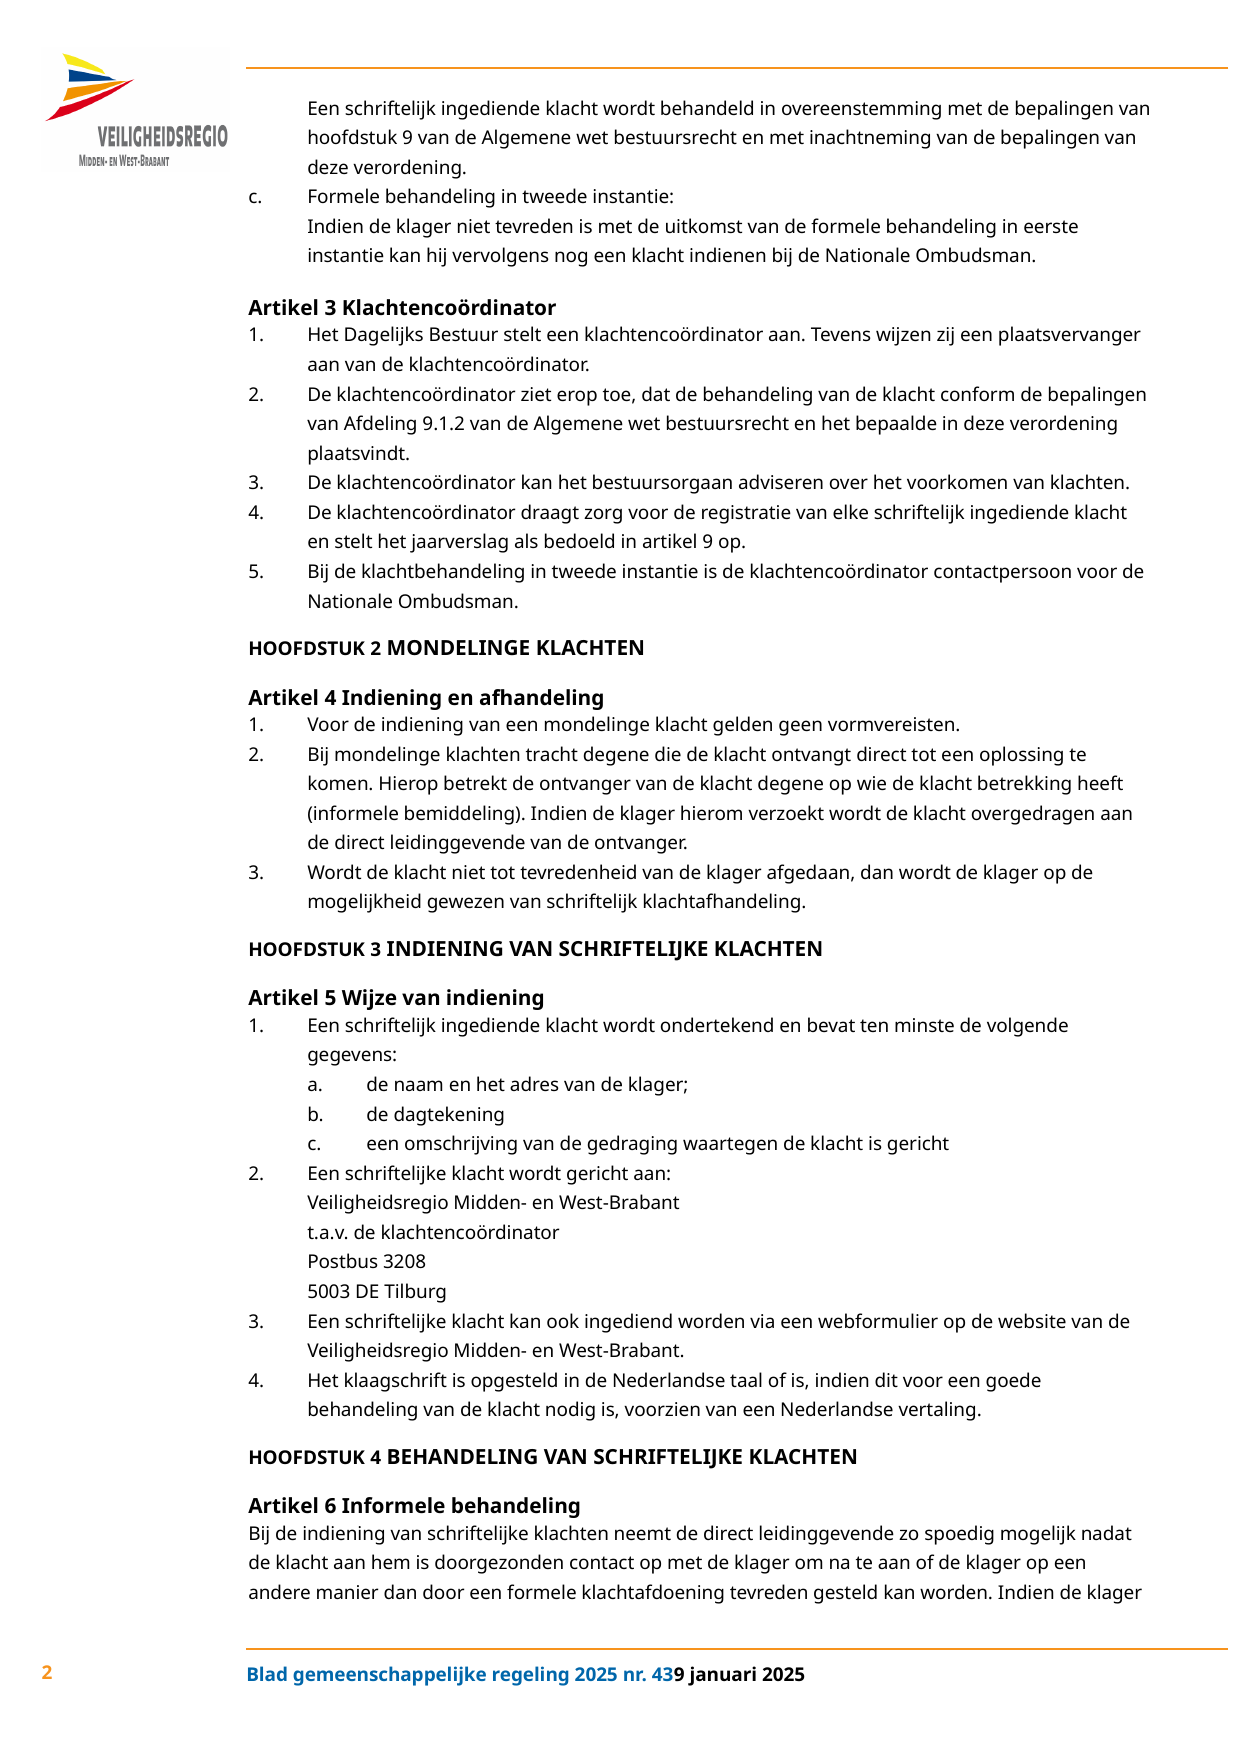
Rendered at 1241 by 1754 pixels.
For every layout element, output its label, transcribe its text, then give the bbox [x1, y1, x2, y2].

text HOOFDSTUK 4 BEHANDELING VAN SCHRIFTELIJKE KLACHTEN [248, 1442, 1152, 1471]
list Een schriftelijk ingediende klacht wordt ondertekend en bevat ten minste de volgende gegevens: [248, 1012, 1152, 1067]
text Artikel 5 Wijze van indiening [248, 983, 1152, 1012]
list t.a.v. de klachtencoördinator [248, 1219, 1152, 1245]
list Het klaagschrift is opgesteld in de Nederlandse taal of is, indien dit voor een goede behandeling van de klacht nodig is, voorzien van een Nederlandse vertaling. [248, 1367, 1152, 1422]
text Artikel 3 Klachtencoördinator [248, 293, 1152, 322]
list Formele behandeling in tweede instantie: [248, 183, 1152, 209]
list Veiligheidsregio Midden- en West-Brabant [248, 1189, 1152, 1215]
list 5003 DE Tilburg [248, 1278, 1152, 1304]
list de dagtekening [307, 1101, 1152, 1126]
list De klachtencoördinator draagt zorg voor de registratie van elke schriftelijk ingediende klacht en stelt het jaarverslag als bedoeld in artikel 9 op. [248, 499, 1152, 554]
list De klachtencoördinator kan het bestuursorgaan adviseren over het voorkomen van klachten. [248, 469, 1152, 495]
list Postbus 3208 [248, 1249, 1152, 1274]
list Een schriftelijke klacht kan ook ingediend worden via een webformulier op de website van de Veiligheidsregio Midden- en West-Brabant. [248, 1308, 1152, 1363]
list Bij mondelinge klachten tracht degene die de klacht ontvangt direct tot een oplossing te komen. Hierop betrekt de ontvanger van de klacht degene op wie de klacht betrekking heeft (informele bemiddeling). Indien de klager hierom verzoekt wordt de klacht overgedragen aan de direct leidinggevende van de ontvanger. [248, 741, 1152, 855]
text HOOFDSTUK 3 INDIENING VAN SCHRIFTELIJKE KLACHTEN [248, 934, 1152, 963]
list de naam en het adres van de klager; [307, 1071, 1152, 1097]
text Artikel 6 Informele behandeling [248, 1491, 1152, 1520]
list Indien de klager niet tevreden is met de uitkomst van de formele behandeling in eerste instantie kan hij vervolgens nog een klacht indienen bij de Nationale Ombudsman. [248, 213, 1152, 268]
text Artikel 4 Indiening en afhandeling [248, 683, 1152, 711]
text HOOFDSTUK 2 MONDELINGE KLACHTEN [248, 633, 1152, 662]
list Het Dagelijks Bestuur stelt een klachtencoördinator aan. Tevens wijzen zij een plaatsvervanger aan van de klachtencoördinator. [248, 322, 1152, 377]
list Wordt de klacht niet tot tevredenheid van de klager afgedaan, dan wordt de klager op de mogelijkheid gewezen van schriftelijk klachtafhandeling. [248, 859, 1152, 914]
list Voor de indiening van een mondelinge klacht gelden geen vormvereisten. [248, 711, 1152, 737]
list Een schriftelijk ingediende klacht wordt behandeld in overeenstemming met de bepalingen van hoofdstuk 9 van de Algemene wet bestuursrecht en met inachtneming van de bepalingen van deze verordening. [248, 95, 1152, 180]
picture [41, 47, 231, 172]
list Bij de klachtbehandeling in tweede instantie is de klachtencoördinator contactpersoon voor de Nationale Ombudsman. [248, 558, 1152, 613]
list De klachtencoördinator ziet erop toe, dat de behandeling van de klacht conform de bepalingen van Afdeling 9.1.2 van de Algemene wet bestuursrecht en het bepaalde in deze verordening plaatsvindt. [248, 381, 1152, 466]
list Een schriftelijke klacht wordt gericht aan: [248, 1160, 1152, 1186]
list een omschrijving van de gedraging waartegen de klacht is gericht [307, 1130, 1152, 1156]
text Bij de indiening van schriftelijke klachten neemt de direct leidinggevende zo spoedig mogelijk nadat de klacht aan hem is doorgezonden contact op met de klager om na te aan of de klager op een andere manier dan door een formele klachtafdoening tevreden gesteld kan worden. Indien de klager [248, 1520, 1152, 1605]
